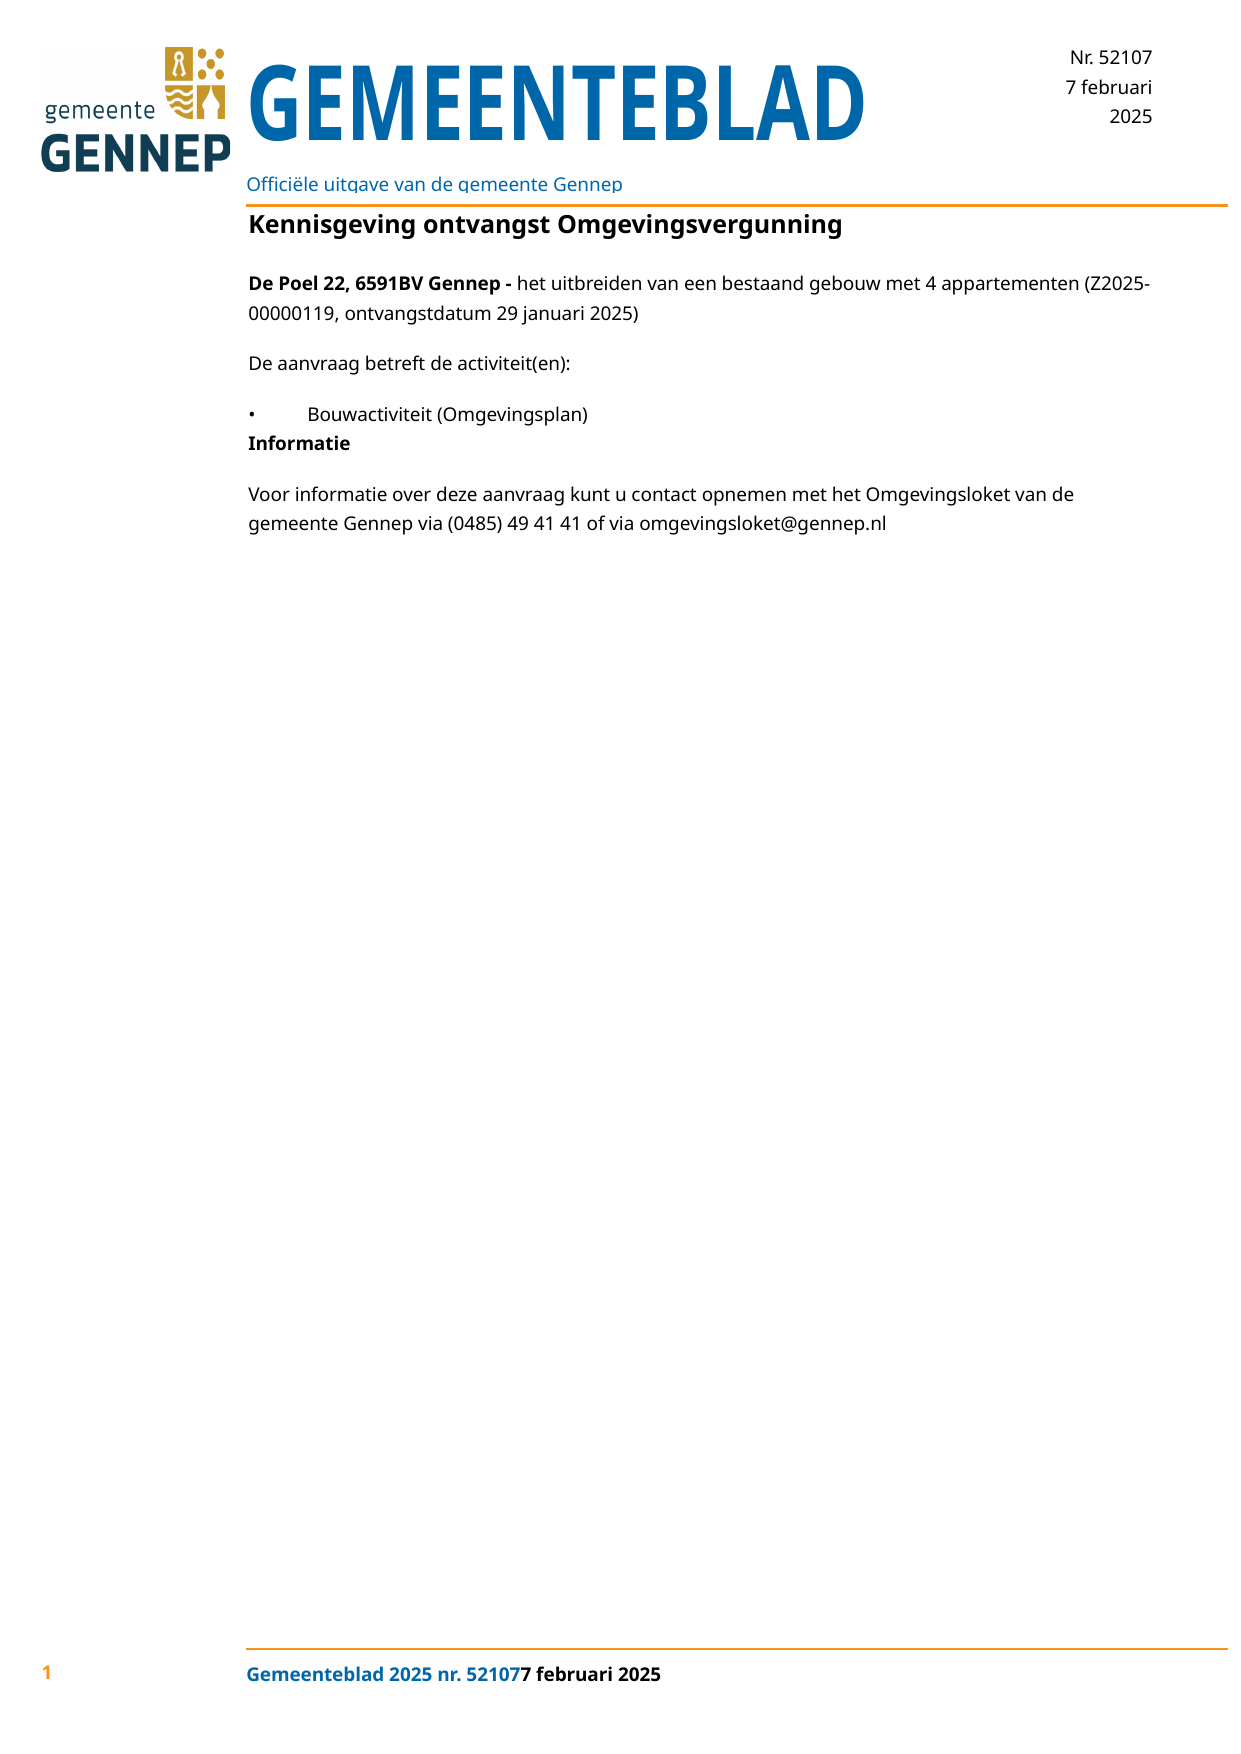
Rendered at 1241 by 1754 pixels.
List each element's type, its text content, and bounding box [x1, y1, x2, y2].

text Informatie [248, 430, 1152, 456]
text Kennisgeving ontvangst Omgevingsvergunning [248, 207, 1152, 241]
list Bouwactiviteit (Omgevingsplan) [248, 401, 1152, 426]
text Voor informatie over deze aanvraag kunt u contact opnemen met het Omgevingsloket van de gemeente Gennep via (0485) 49 41 41 of via omgevingsloket@gennep.nl [248, 481, 1152, 536]
picture [41, 47, 231, 172]
text De aanvraag betreft de activiteit(en): [248, 350, 1152, 376]
text De Poel 22, 6591BV Gennep - het uitbreiden van een bestaand gebouw met 4 appartementen (Z2025-00000119, ontvangstdatum 29 januari 2025) [248, 270, 1152, 326]
